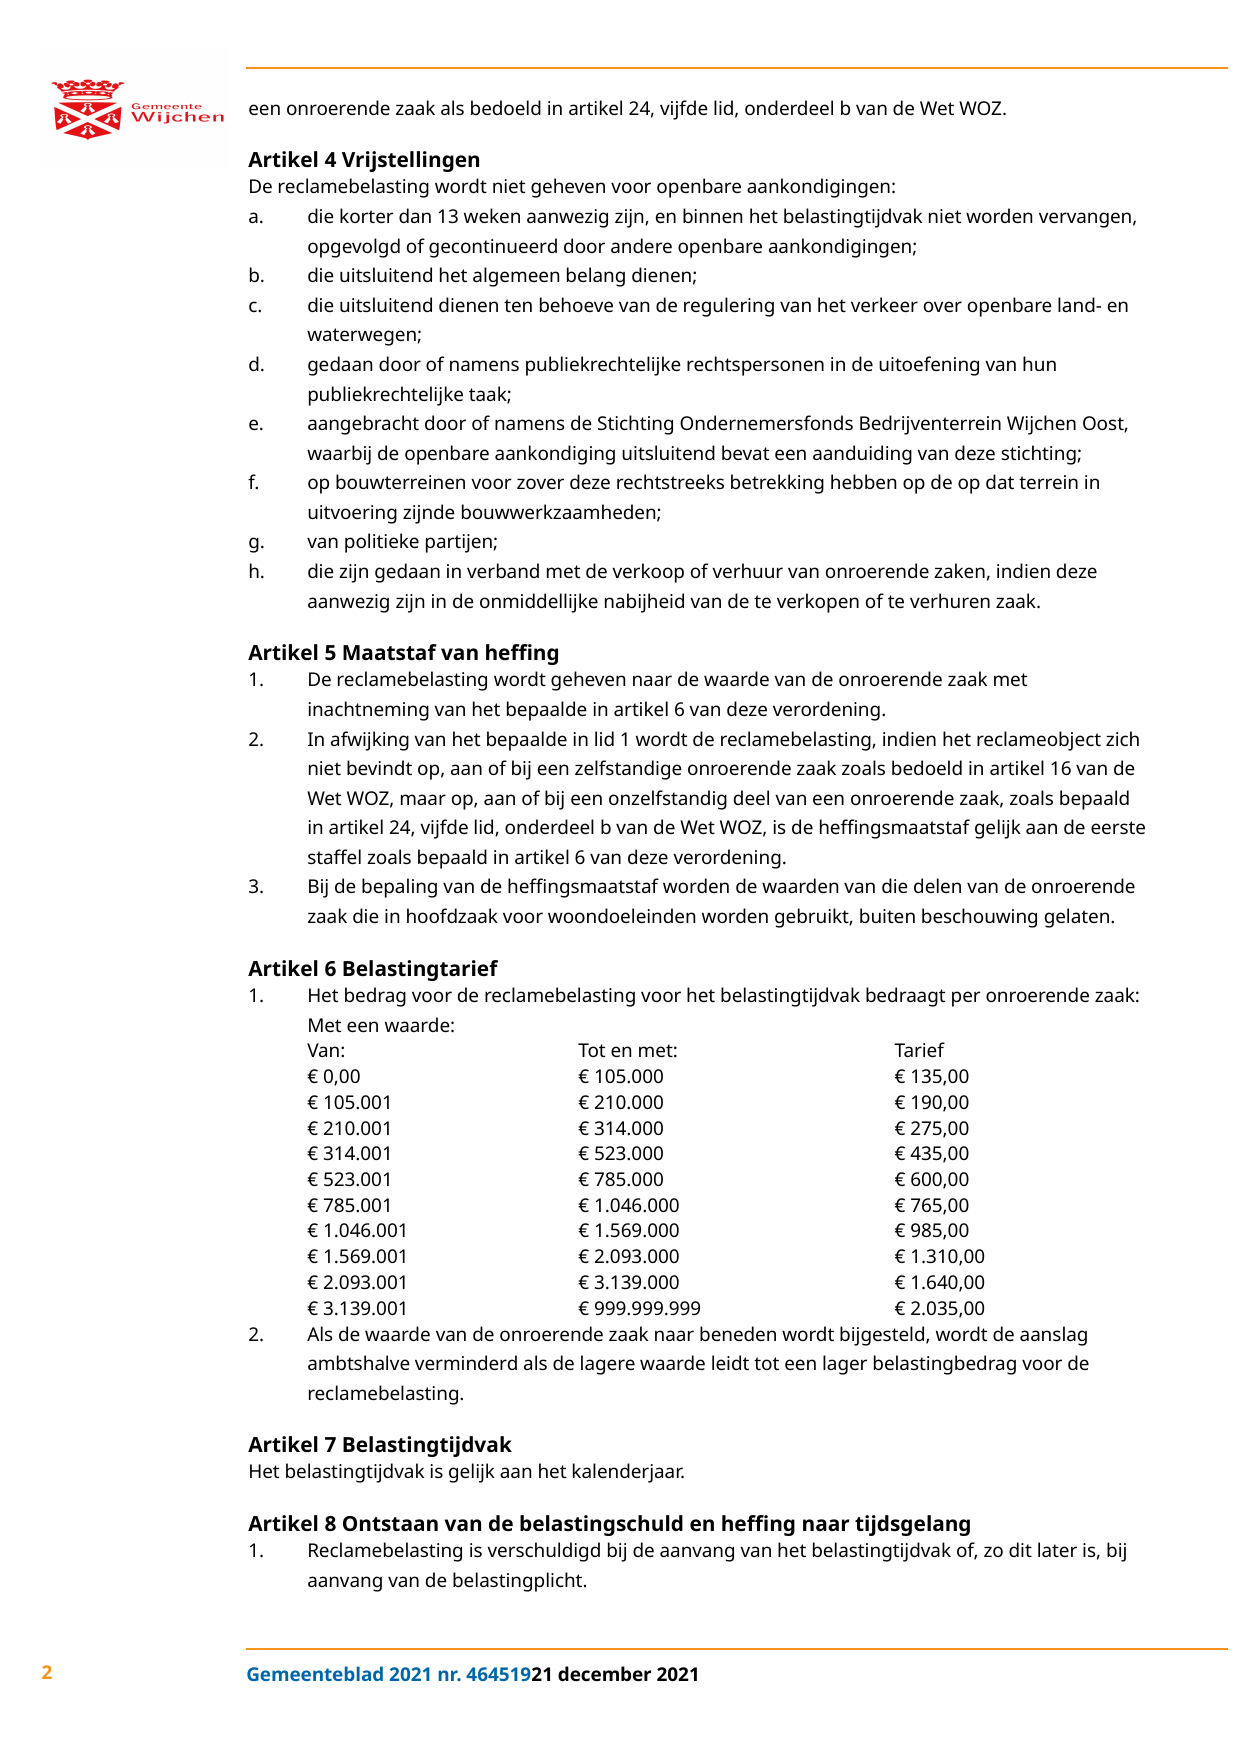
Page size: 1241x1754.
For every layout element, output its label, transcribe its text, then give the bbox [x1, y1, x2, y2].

table_cell € 314.001 [307, 1141, 578, 1166]
table_cell Van: [307, 1038, 578, 1063]
list die uitsluitend dienen ten behoeve van de regulering van het verkeer over openbare land- en waterwegen; [248, 292, 1152, 347]
list Als de waarde van de onroerende zaak naar beneden wordt bijgesteld, wordt de aanslag ambtshalve verminderd als de lagere waarde leidt tot een lager belastingbedrag voor de reclamebelasting. [248, 1321, 1152, 1406]
table_cell € 3.139.000 [578, 1269, 894, 1295]
picture [41, 47, 231, 172]
text Artikel 8 Ontstaan van de belastingschuld en heffing naar tijdsgelang [248, 1509, 1152, 1538]
table_cell € 765,00 [894, 1192, 1211, 1218]
table_cell € 105.001 [307, 1089, 578, 1115]
table_cell € 1.046.000 [578, 1192, 894, 1218]
table_cell Tot en met: [578, 1038, 894, 1063]
table_cell € 1.569.000 [578, 1218, 894, 1243]
table_header [894, 1012, 1211, 1038]
text De reclamebelasting wordt niet geheven voor openbare aankondigingen: [248, 174, 1152, 199]
text Artikel 4 Vrijstellingen [248, 145, 1152, 174]
table_cell € 523.000 [578, 1141, 894, 1166]
text Artikel 7 Belastingtijdvak [248, 1430, 1152, 1459]
table_cell € 1.569.001 [307, 1244, 578, 1269]
table_cell € 600,00 [894, 1166, 1211, 1192]
list die uitsluitend het algemeen belang dienen; [248, 262, 1152, 288]
table_cell € 190,00 [894, 1089, 1211, 1115]
list Bij de bepaling van de heffingsmaatstaf worden de waarden van die delen van de onroerende zaak die in hoofdzaak voor woondoeleinden worden gebruikt, buiten beschouwing gelaten. [248, 874, 1152, 929]
table_cell € 999.999.999 [578, 1295, 894, 1321]
table_cell € 314.000 [578, 1115, 894, 1141]
table_cell Tarief [894, 1038, 1211, 1063]
table_cell € 135,00 [894, 1063, 1211, 1089]
table_cell € 435,00 [894, 1141, 1211, 1166]
table_cell € 785.000 [578, 1166, 894, 1192]
list gedaan door of namens publiekrechtelijke rechtspersonen in de uitoefening van hun publiekrechtelijke taak; [248, 351, 1152, 406]
list Reclamebelasting is verschuldigd bij de aanvang van het belastingtijdvak of, zo dit later is, bij aanvang van de belastingplicht. [248, 1538, 1152, 1593]
list aangebracht door of namens de Stichting Ondernemersfonds Bedrijventerrein Wijchen Oost, waarbij de openbare aankondiging uitsluitend bevat een aanduiding van deze stichting; [248, 410, 1152, 466]
list die korter dan 13 weken aanwezig zijn, en binnen het belastingtijdvak niet worden vervangen, opgevolgd of gecontinueerd door andere openbare aankondigingen; [248, 203, 1152, 258]
list van politieke partijen; [248, 529, 1152, 554]
table_cell € 1.640,00 [894, 1269, 1211, 1295]
list In afwijking van het bepaalde in lid 1 wordt de reclamebelasting, indien het reclameobject zich niet bevindt op, aan of bij een zelfstandige onroerende zaak zoals bedoeld in artikel 16 van de Wet WOZ, maar op, aan of bij een onzelfstandig deel van een onroerende zaak, zoals bepaald in artikel 24, vijfde lid, onderdeel b van de Wet WOZ, is de heffingsmaatstaf gelijk aan de eerste staffel zoals bepaald in artikel 6 van deze verordening. [248, 726, 1152, 870]
text Artikel 6 Belastingtarief [248, 954, 1152, 982]
table_cell € 0,00 [307, 1063, 578, 1089]
list op bouwterreinen voor zover deze rechtstreeks betrekking hebben op de op dat terrein in uitvoering zijnde bouwwerkzaamheden; [248, 469, 1152, 525]
table_cell € 275,00 [894, 1115, 1211, 1141]
list Het bedrag voor de reclamebelasting voor het belastingtijdvak bedraagt per onroerende zaak: [248, 982, 1152, 1008]
table_cell € 985,00 [894, 1218, 1211, 1243]
table_cell € 1.046.001 [307, 1218, 578, 1243]
list die zijn gedaan in verband met de verkoop of verhuur van onroerende zaken, indien deze aanwezig zijn in de onmiddellijke nabijheid van de te verkopen of te verhuren zaak. [248, 558, 1152, 613]
list De reclamebelasting wordt geheven naar de waarde van de onroerende zaak met inachtneming van het bepaalde in artikel 6 van deze verordening. [248, 667, 1152, 722]
table_cell € 523.001 [307, 1166, 578, 1192]
table_cell € 2.035,00 [894, 1295, 1211, 1321]
table_cell € 210.001 [307, 1115, 578, 1141]
table_cell € 785.001 [307, 1192, 578, 1218]
table_cell € 2.093.001 [307, 1269, 578, 1295]
text Artikel 5 Maatstaf van heffing [248, 638, 1152, 667]
table_cell € 3.139.001 [307, 1295, 578, 1321]
table_cell € 210.000 [578, 1089, 894, 1115]
table_cell € 105.000 [578, 1063, 894, 1089]
table_header Met een waarde: [307, 1012, 894, 1038]
text Het belastingtijdvak is gelijk aan het kalenderjaar. [248, 1459, 1152, 1484]
table_cell € 1.310,00 [894, 1244, 1211, 1269]
text een onroerende zaak als bedoeld in artikel 24, vijfde lid, onderdeel b van de Wet WOZ. [248, 95, 1152, 121]
table_cell € 2.093.000 [578, 1244, 894, 1269]
